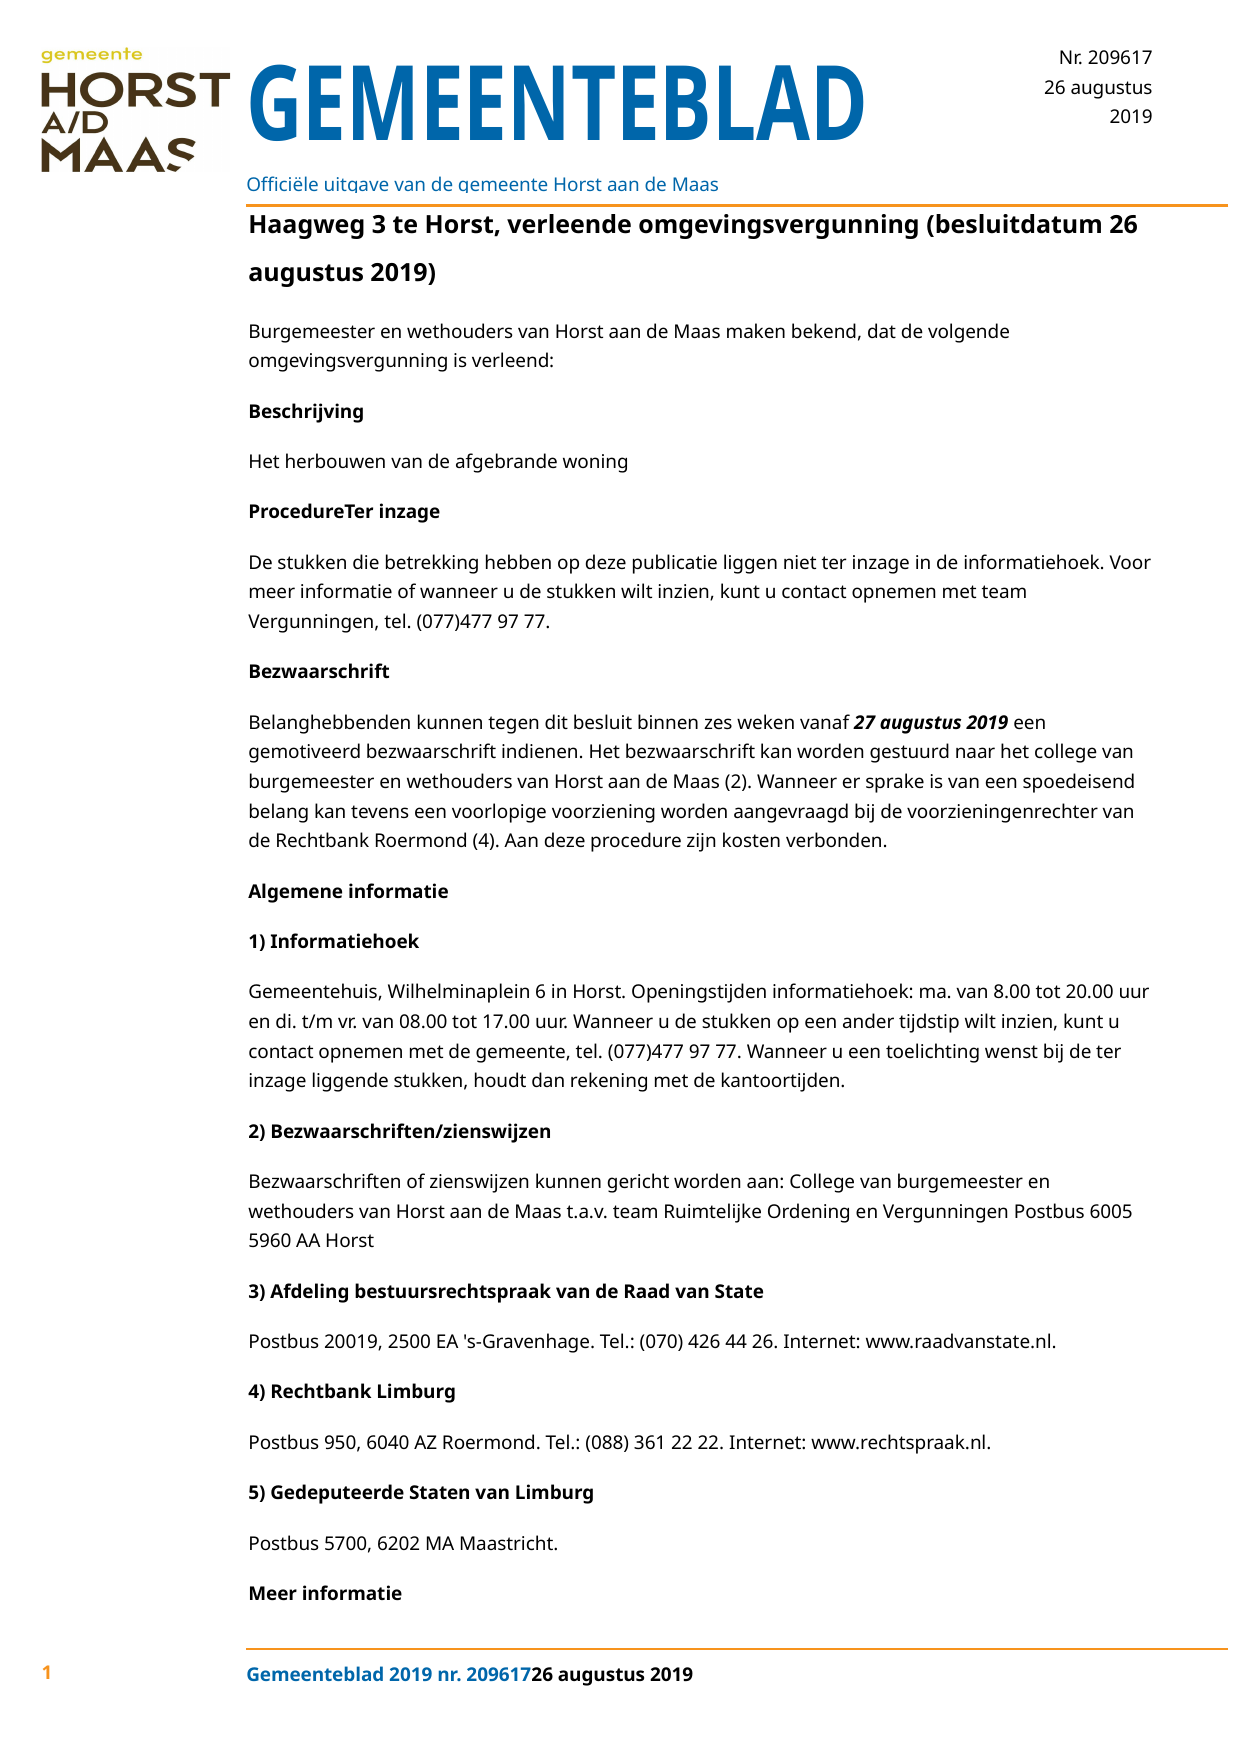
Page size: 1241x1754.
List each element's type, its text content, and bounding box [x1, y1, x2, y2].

text 2) Bezwaarschriften/zienswijzen [248, 1118, 1152, 1144]
text Belanghebbenden kunnen tegen dit besluit binnen zes weken vanaf 27 augustus 2019 een gemotiveerd bezwaarschrift indienen. Het bezwaarschrift kan worden gestuurd naar het college van burgemeester en wethouders van Horst aan de Maas (2). Wanneer er sprake is van een spoedeisend belang kan tevens een voorlopige voorziening worden aangevraagd bij de voorzieningenrechter van de Rechtbank Roermond (4). Aan deze procedure zijn kosten verbonden. [248, 709, 1152, 853]
text Gemeentehuis, Wilhelminaplein 6 in Horst. Openingstijden informatiehoek: ma. van 8.00 tot 20.00 uur en di. t/m vr. van 08.00 tot 17.00 uur. Wanneer u de stukken op een ander tijdstip wilt inzien, kunt u contact opnemen met de gemeente, tel. (077)477 97 77. Wanneer u een toelichting wenst bij de ter inzage liggende stukken, houdt dan rekening met de kantoortijden. [248, 979, 1152, 1093]
text 1) Informatiehoek [248, 928, 1152, 954]
text Algemene informatie [248, 878, 1152, 904]
text Het herbouwen van de afgebrande woning [248, 448, 1152, 474]
text 3) Afdeling bestuursrechtspraak van de Raad van State [248, 1278, 1152, 1304]
text Postbus 20019, 2500 EA 's-Gravenhage. Tel.: (070) 426 44 26. Internet: www.raadvanstate.nl. [248, 1328, 1152, 1354]
picture [41, 47, 231, 172]
text Postbus 5700, 6202 MA Maastricht. [248, 1530, 1152, 1556]
text Haagweg 3 te Horst, verleende omgevingsvergunning (besluitdatum 26 augustus 2019) [248, 207, 1152, 288]
text De stukken die betrekking hebben op deze publicatie liggen niet ter inzage in de informatiehoek. Voor meer informatie of wanneer u de stukken wilt inzien, kunt u contact opnemen met team Vergunningen, tel. (077)477 97 77. [248, 549, 1152, 634]
text Beschrijving [248, 398, 1152, 424]
text Postbus 950, 6040 AZ Roermond. Tel.: (088) 361 22 22. Internet: www.rechtspraak.nl. [248, 1429, 1152, 1455]
text Bezwaarschrift [248, 659, 1152, 684]
text 5) Gedeputeerde Staten van Limburg [248, 1479, 1152, 1505]
text Burgemeester en wethouders van Horst aan de Maas maken bekend, dat de volgende omgevingsvergunning is verleend: [248, 318, 1152, 373]
text 4) Rechtbank Limburg [248, 1379, 1152, 1404]
text ProcedureTer inzage [248, 499, 1152, 524]
text Bezwaarschriften of zienswijzen kunnen gericht worden aan: College van burgemeester en wethouders van Horst aan de Maas t.a.v. team Ruimtelijke Ordening en Vergunningen Postbus 6005 5960 AA Horst [248, 1168, 1152, 1253]
text Meer informatie [248, 1580, 1152, 1606]
